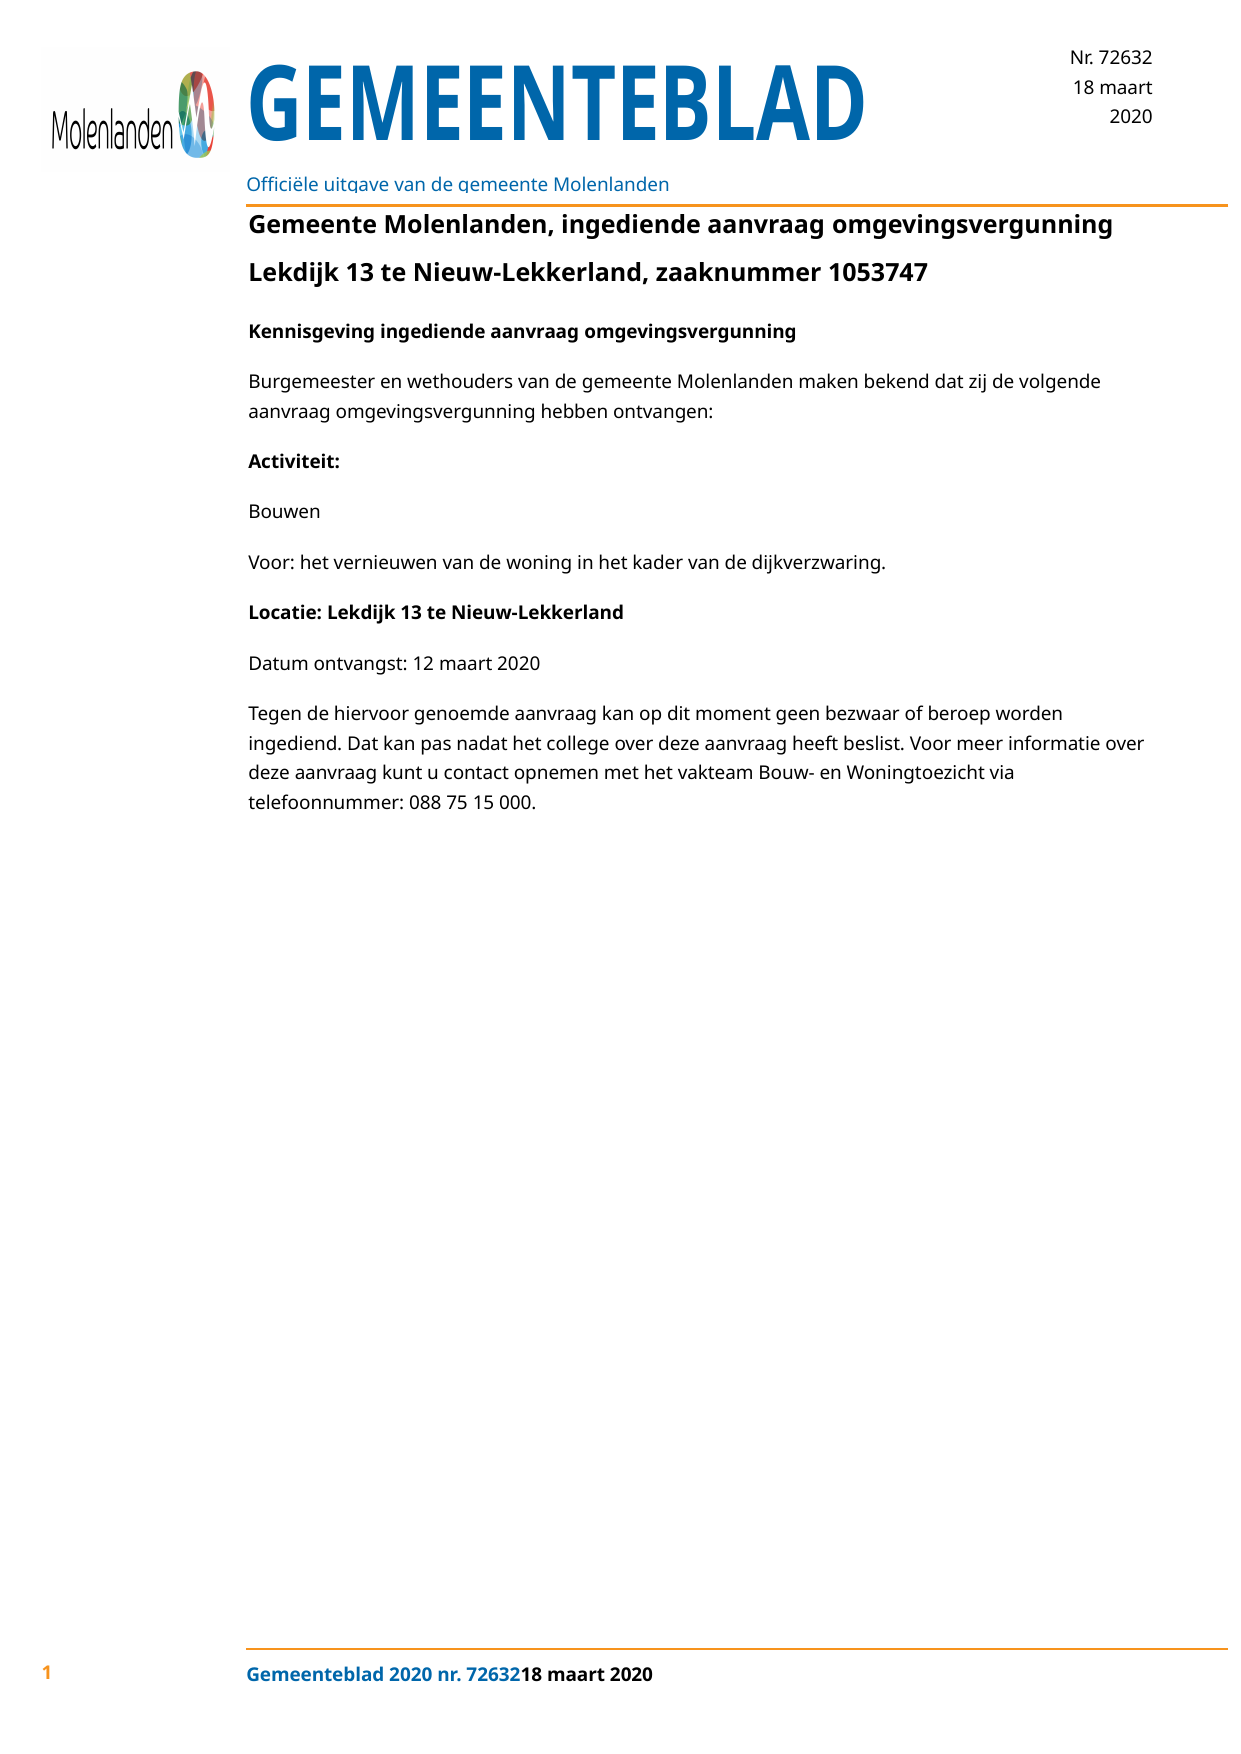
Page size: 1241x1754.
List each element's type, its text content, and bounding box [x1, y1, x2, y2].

text Kennisgeving ingediende aanvraag omgevingsvergunning [248, 318, 1152, 344]
text Activiteit: [248, 448, 1152, 474]
text Voor: het vernieuwen van de woning in het kader van de dijkverzwaring. [248, 549, 1152, 575]
text Burgemeester en wethouders van de gemeente Molenlanden maken bekend dat zij de volgende aanvraag omgevingsvergunning hebben ontvangen: [248, 368, 1152, 424]
text Tegen de hiervoor genoemde aanvraag kan op dit moment geen bezwaar of beroep worden ingediend. Dat kan pas nadat het college over deze aanvraag heeft beslist. Voor meer informatie over deze aanvraag kunt u contact opnemen met het vakteam Bouw- en Woningtoezicht via telefoonnummer: 088 75 15 000. [248, 700, 1152, 815]
text Datum ontvangst: 12 maart 2020 [248, 650, 1152, 676]
picture [41, 47, 231, 172]
text Bouwen [248, 499, 1152, 524]
text Locatie: Lekdijk 13 te Nieuw-Lekkerland [248, 599, 1152, 625]
text Gemeente Molenlanden, ingediende aanvraag omgevingsvergunning Lekdijk 13 te Nieuw-Lekkerland, zaaknummer 1053747 [248, 207, 1152, 288]
